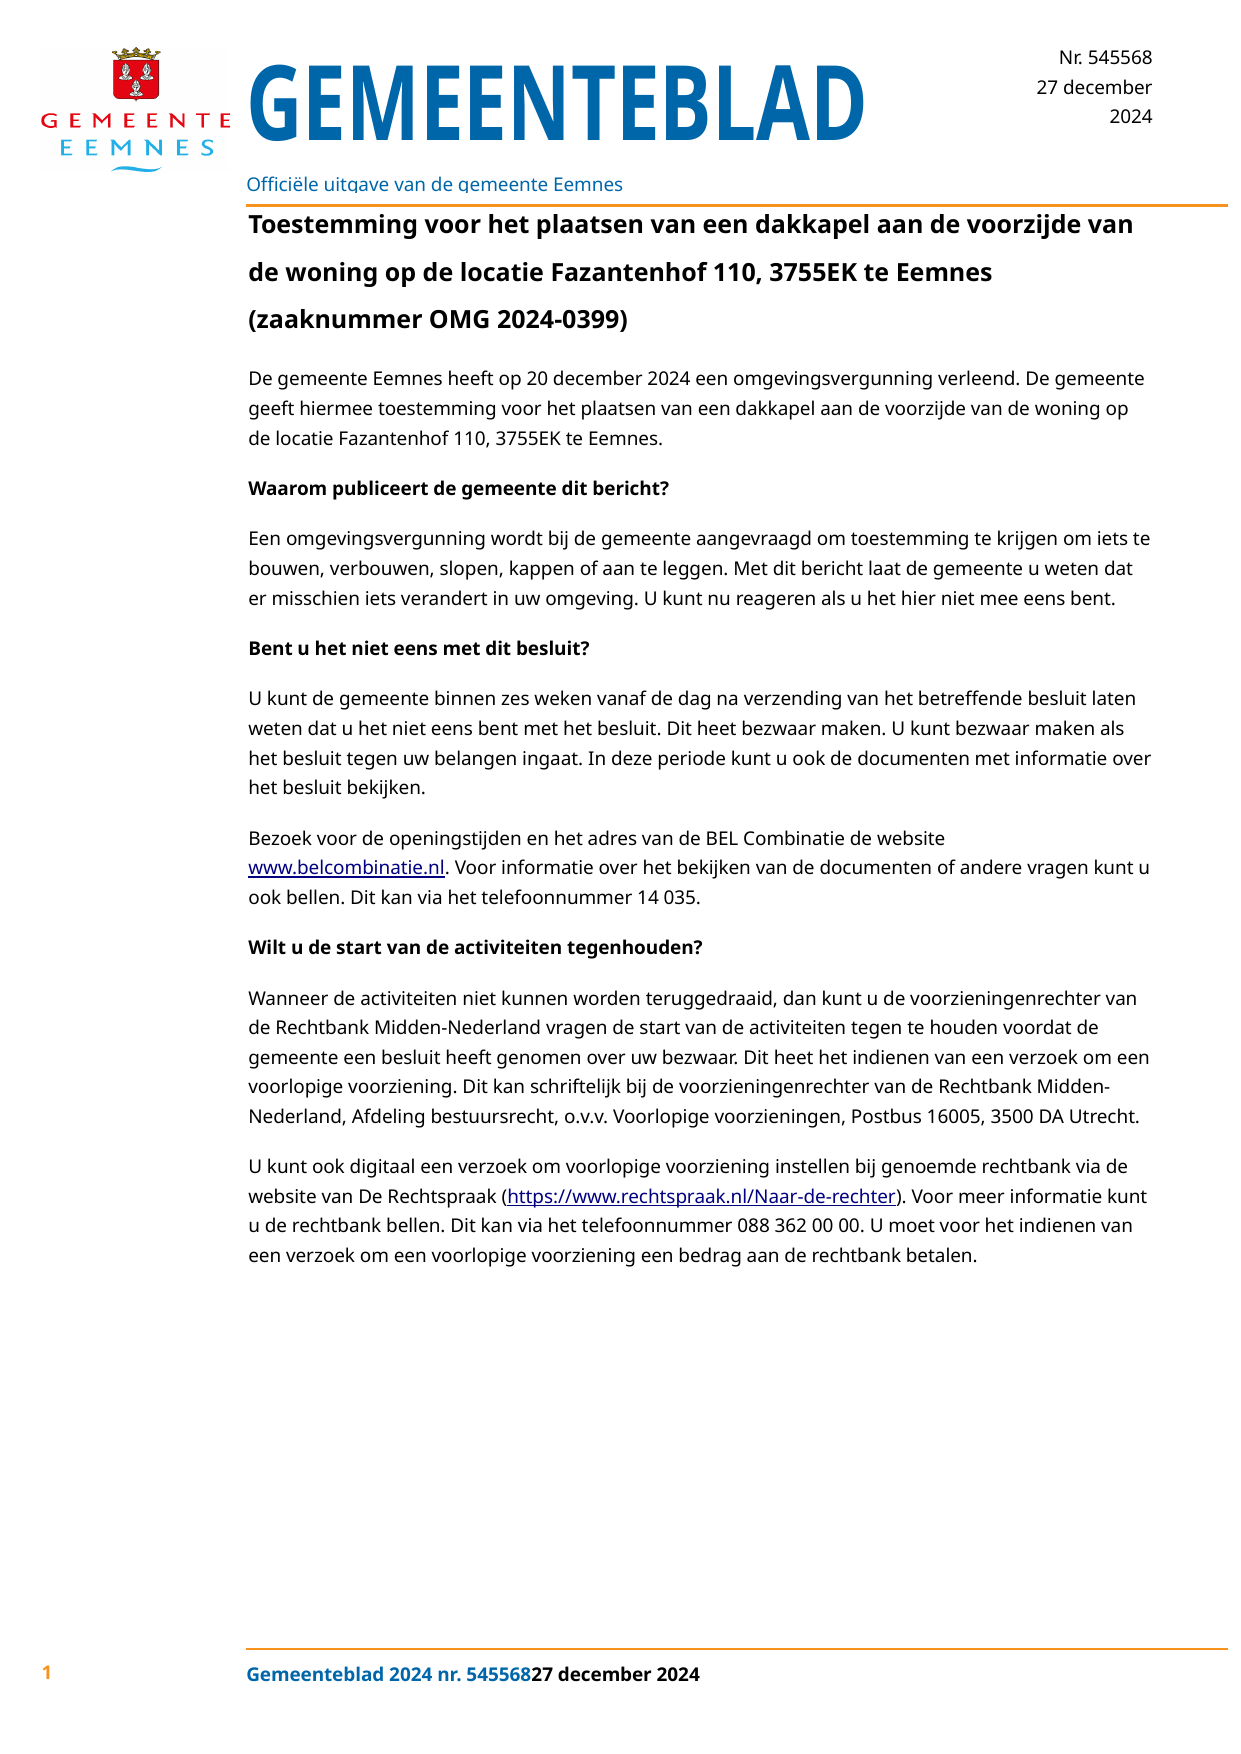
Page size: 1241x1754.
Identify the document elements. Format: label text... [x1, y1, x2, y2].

text Waarom publiceert de gemeente dit bericht? [248, 475, 1152, 501]
text Wanneer de activiteiten niet kunnen worden teruggedraaid, dan kunt u de voorzieningenrechter van de Rechtbank Midden-Nederland vragen de start van de activiteiten tegen te houden voordat de gemeente een besluit heeft genomen over uw bezwaar. Dit heet het indienen van een verzoek om een voorlopige voorziening. Dit kan schriftelijk bij de voorzieningenrechter van de Rechtbank Midden-Nederland, Afdeling bestuursrecht, o.v.v. Voorlopige voorzieningen, Postbus 16005, 3500 DA Utrecht. [248, 985, 1152, 1129]
text De gemeente Eemnes heeft op 20 december 2024 een omgevingsvergunning verleend. De gemeente geeft hiermee toestemming voor het plaatsen van een dakkapel aan de voorzijde van de woning op de locatie Fazantenhof 110, 3755EK te Eemnes. [248, 366, 1152, 450]
picture [41, 47, 231, 172]
text U kunt ook digitaal een verzoek om voorlopige voorziening instellen bij genoemde rechtbank via de website van De Rechtspraak (https://www.rechtspraak.nl/Naar-de-rechter). Voor meer informatie kunt u de rechtbank bellen. Dit kan via het telefoonnummer 088 362 00 00. U moet voor het indienen van een verzoek om een voorlopige voorziening een bedrag aan de rechtbank betalen. [248, 1153, 1152, 1268]
text Bent u het niet eens met dit besluit? [248, 635, 1152, 661]
text Wilt u de start van de activiteiten tegenhouden? [248, 934, 1152, 960]
text U kunt de gemeente binnen zes weken vanaf de dag na verzending van het betreffende besluit laten weten dat u het niet eens bent met het besluit. Dit heet bezwaar maken. U kunt bezwaar maken als het besluit tegen uw belangen ingaat. In deze periode kunt u ook de documenten met informatie over het besluit bekijken. [248, 686, 1152, 800]
text Een omgevingsvergunning wordt bij de gemeente aangevraagd om toestemming te krijgen om iets te bouwen, verbouwen, slopen, kappen of aan te leggen. Met dit bericht laat de gemeente u weten dat er misschien iets verandert in uw omgeving. U kunt nu reageren als u het hier niet mee eens bent. [248, 526, 1152, 610]
text Bezoek voor de openingstijden en het adres van de BEL Combinatie de website www.belcombinatie.nl. Voor informatie over het bekijken van de documenten of andere vragen kunt u ook bellen. Dit kan via het telefoonnummer 14 035. [248, 825, 1152, 909]
text Toestemming voor het plaatsen van een dakkapel aan de voorzijde van de woning op de locatie Fazantenhof 110, 3755EK te Eemnes (zaaknummer OMG 2024-0399) [248, 207, 1152, 336]
